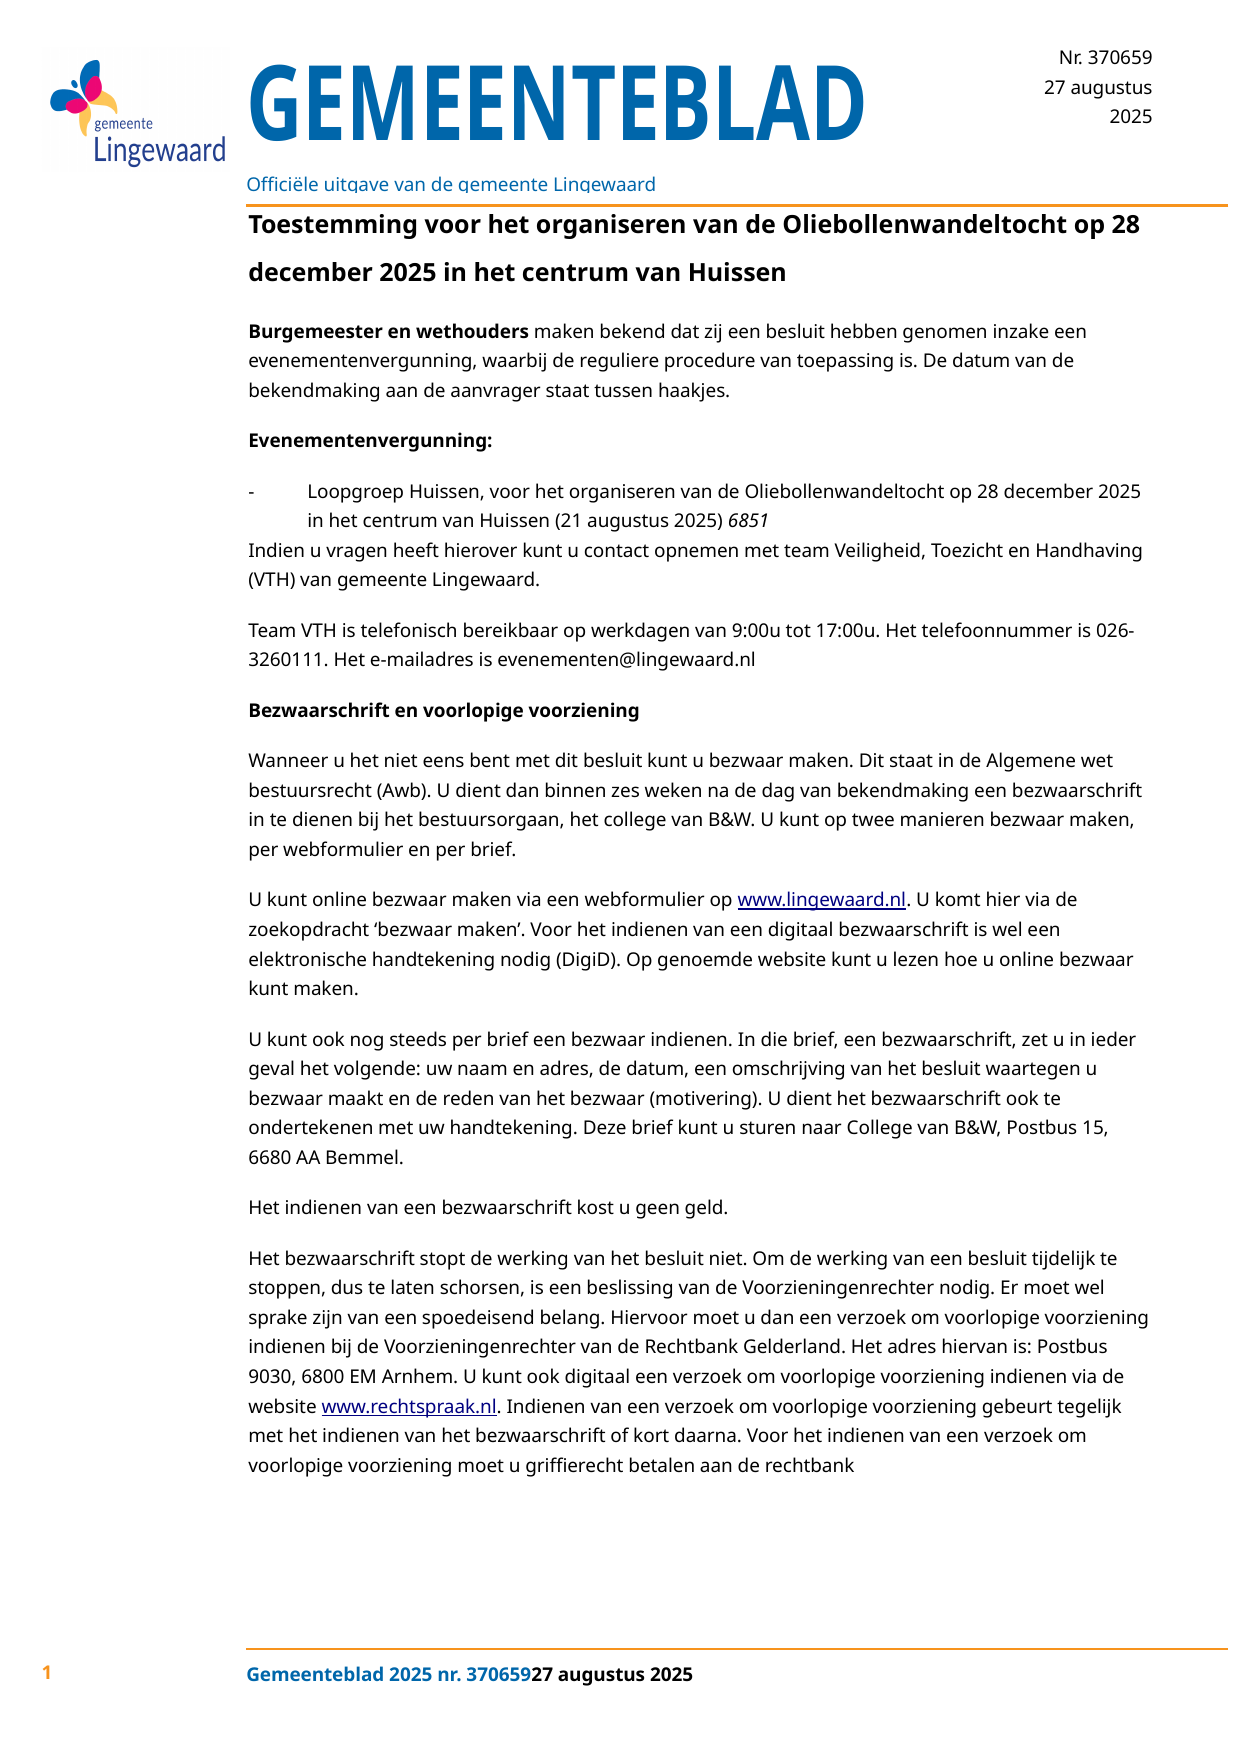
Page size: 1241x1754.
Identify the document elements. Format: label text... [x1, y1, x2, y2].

text Evenementenvergunning: [248, 427, 1152, 453]
text U kunt online bezwaar maken via een webformulier op www.lingewaard.nl. U komt hier via de zoekopdracht ‘bezwaar maken’. Voor het indienen van een digitaal bezwaarschrift is wel een elektronische handtekening nodig (DigiD). Op genoemde website kunt u lezen hoe u online bezwaar kunt maken. [248, 887, 1152, 1001]
text Bezwaarschrift en voorlopige voorziening [248, 697, 1152, 723]
text Wanneer u het niet eens bent met dit besluit kunt u bezwaar maken. Dit staat in de Algemene wet bestuursrecht (Awb). U dient dan binnen zes weken na de dag van bekendmaking een bezwaarschrift in te dienen bij het bestuursorgaan, het college van B&W. U kunt op twee manieren bezwaar maken, per webformulier en per brief. [248, 747, 1152, 862]
text Indien u vragen heeft hierover kunt u contact opnemen met team Veiligheid, Toezicht en Handhaving (VTH) van gemeente Lingewaard. [248, 537, 1152, 592]
text Het bezwaarschrift stopt de werking van het besluit niet. Om de werking van een besluit tijdelijk te stoppen, dus te laten schorsen, is een beslissing van de Voorzieningenrechter nodig. Er moet wel sprake zijn van een spoedeisend belang. Hiervoor moet u dan een verzoek om voorlopige voorziening indienen bij de Voorzieningenrechter van de Rechtbank Gelderland. Het adres hiervan is: Postbus 9030, 6800 EM Arnhem. U kunt ook digitaal een verzoek om voorlopige voorziening indienen via de website www.rechtspraak.nl. Indienen van een verzoek om voorlopige voorziening gebeurt tegelijk met het indienen van het bezwaarschrift of kort daarna. Voor het indienen van een verzoek om voorlopige voorziening moet u griffierecht betalen aan de rechtbank [248, 1245, 1152, 1478]
text Toestemming voor het organiseren van de Oliebollenwandeltocht op 28 december 2025 in het centrum van Huissen [248, 207, 1152, 288]
text Het indienen van een bezwaarschrift kost u geen geld. [248, 1194, 1152, 1220]
picture [41, 47, 231, 172]
text Burgemeester en wethouders maken bekend dat zij een besluit hebben genomen inzake een evenementenvergunning, waarbij de reguliere procedure van toepassing is. De datum van de bekendmaking aan de aanvrager staat tussen haakjes. [248, 318, 1152, 403]
text U kunt ook nog steeds per brief een bezwaar indienen. In die brief, een bezwaarschrift, zet u in ieder geval het volgende: uw naam en adres, de datum, een omschrijving van het besluit waartegen u bezwaar maakt en de reden van het bezwaar (motivering). U dient het bezwaarschrift ook te ondertekenen met uw handtekening. Deze brief kunt u sturen naar College van B&W, Postbus 15, 6680 AA Bemmel. [248, 1026, 1152, 1170]
list Loopgroep Huissen, voor het organiseren van de Oliebollenwandeltocht op 28 december 2025 in het centrum van Huissen (21 augustus 2025) 6851 [248, 478, 1152, 533]
text Team VTH is telefonisch bereikbaar op werkdagen van 9:00u tot 17:00u. Het telefoonnummer is 026-3260111. Het e-mailadres is evenementen@lingewaard.nl [248, 617, 1152, 672]
